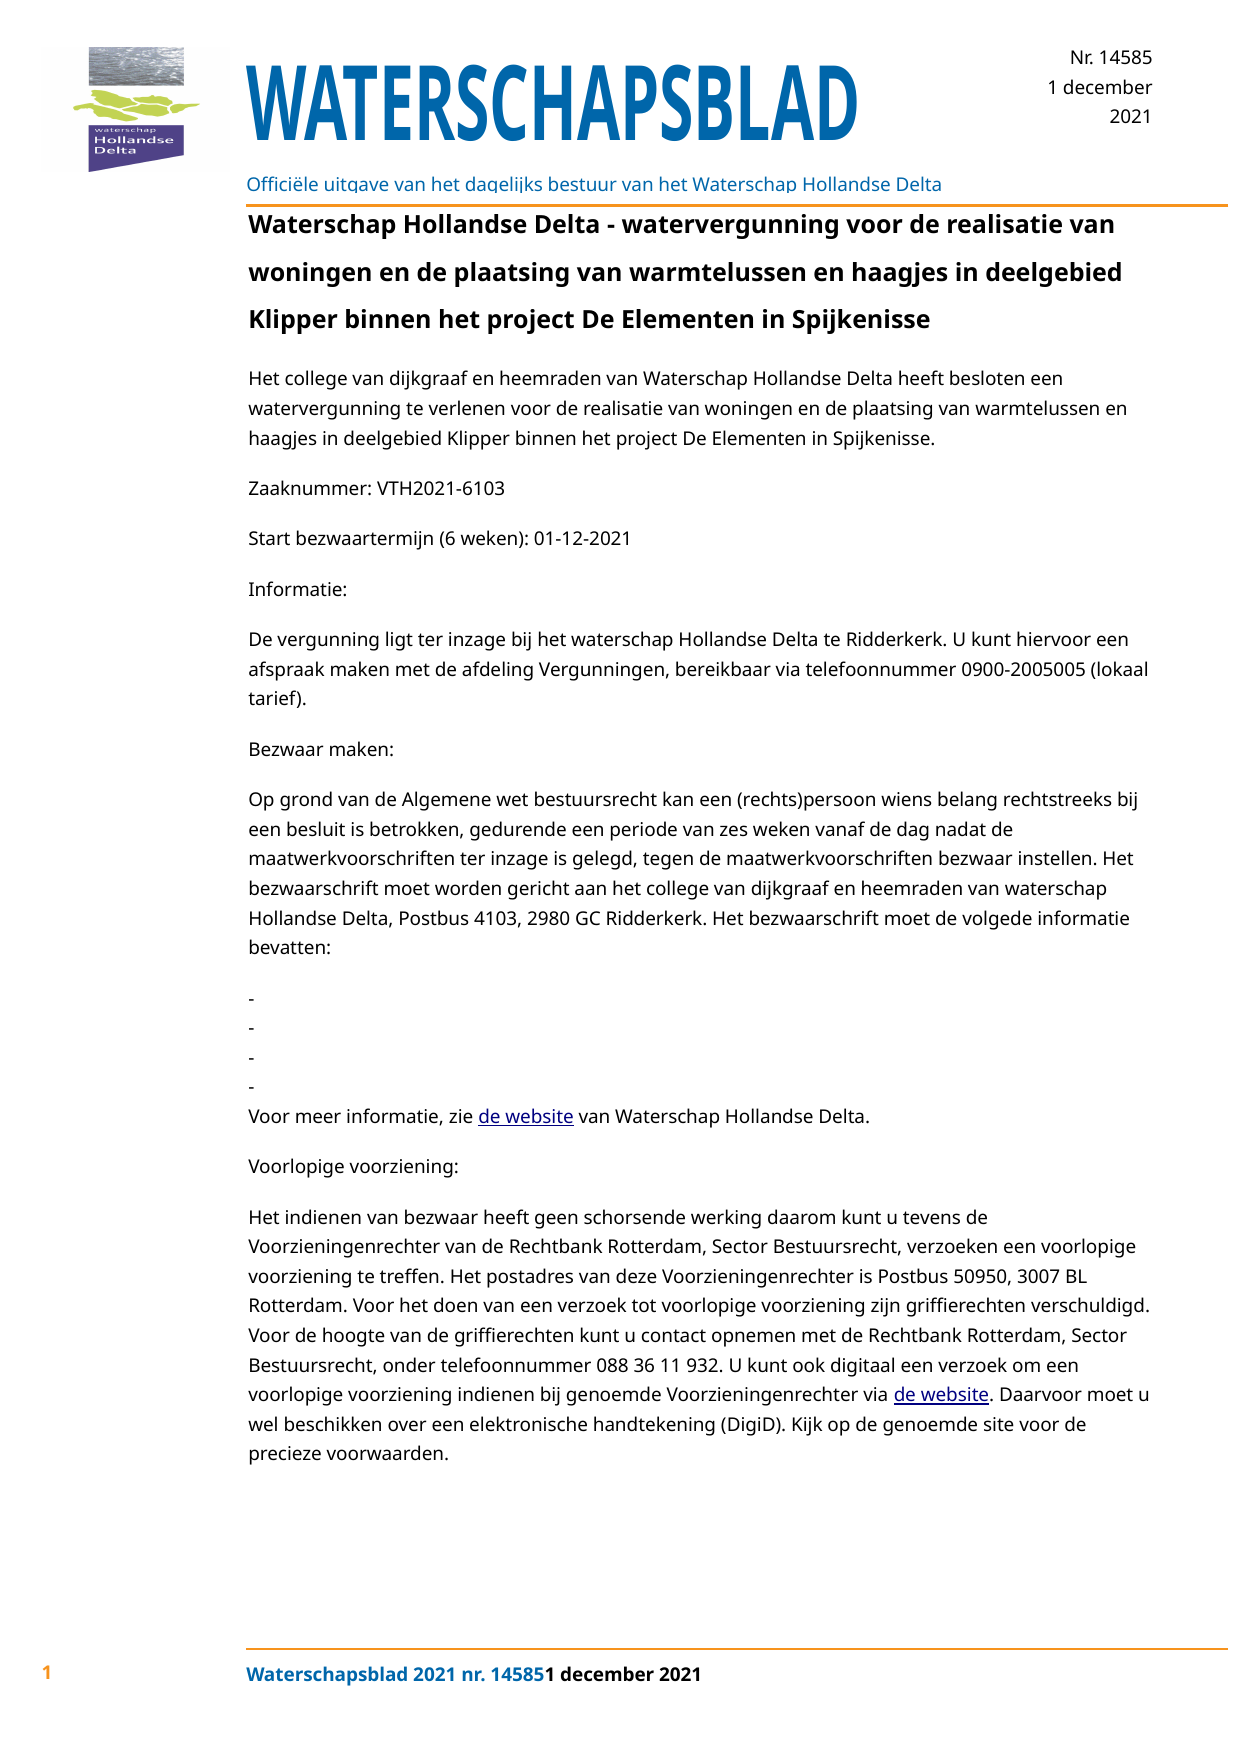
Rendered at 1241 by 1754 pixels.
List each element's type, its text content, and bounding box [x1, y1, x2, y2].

text Zaaknummer: VTH2021-6103 [248, 475, 1152, 501]
text Voorlopige voorziening: [248, 1153, 1152, 1179]
text Op grond van de Algemene wet bestuursrecht kan een (rechts)persoon wiens belang rechtstreeks bij een besluit is betrokken, gedurende een periode van zes weken vanaf de dag nadat de maatwerkvoorschriften ter inzage is gelegd, tegen de maatwerkvoorschriften bezwaar instellen. Het bezwaarschrift moet worden gericht aan het college van dijkgraaf en heemraden van waterschap Hollandse Delta, Postbus 4103, 2980 GC Ridderkerk. Het bezwaarschrift moet de volgede informatie bevatten: [248, 786, 1152, 960]
text Start bezwaartermijn (6 weken): 01-12-2021 [248, 526, 1152, 551]
text Waterschap Hollandse Delta - watervergunning voor de realisatie van woningen en de plaatsing van warmtelussen en haagjes in deelgebied Klipper binnen het project De Elementen in Spijkenisse [248, 207, 1152, 336]
text Het college van dijkgraaf en heemraden van Waterschap Hollandse Delta heeft besloten een watervergunning te verlenen voor de realisatie van woningen en de plaatsing van warmtelussen en haagjes in deelgebied Klipper binnen het project De Elementen in Spijkenisse. [248, 366, 1152, 450]
text Informatie: [248, 576, 1152, 602]
text De vergunning ligt ter inzage bij het waterschap Hollandse Delta te Ridderkerk. U kunt hiervoor een afspraak maken met de afdeling Vergunningen, bereikbaar via telefoonnummer 0900-2005005 (lokaal tarief). [248, 626, 1152, 711]
picture [41, 47, 231, 172]
text Bezwaar maken: [248, 736, 1152, 762]
text Voor meer informatie, zie de website van Waterschap Hollandse Delta. [248, 1103, 1152, 1129]
text Het indienen van bezwaar heeft geen schorsende werking daarom kunt u tevens de Voorzieningenrechter van de Rechtbank Rotterdam, Sector Bestuursrecht, verzoeken een voorlopige voorziening te treffen. Het postadres van deze Voorzieningenrechter is Postbus 50950, 3007 BL Rotterdam. Voor het doen van een verzoek tot voorlopige voorziening zijn griffierechten verschuldigd. Voor de hoogte van de griffierechten kunt u contact opnemen met de Rechtbank Rotterdam, Sector Bestuursrecht, onder telefoonnummer 088 36 11 932. U kunt ook digitaal een verzoek om een voorlopige voorziening indienen bij genoemde Voorzieningenrechter via de website. Daarvoor moet u wel beschikken over een elektronische handtekening (DigiD). Kijk op de genoemde site voor de precieze voorwaarden. [248, 1204, 1152, 1466]
